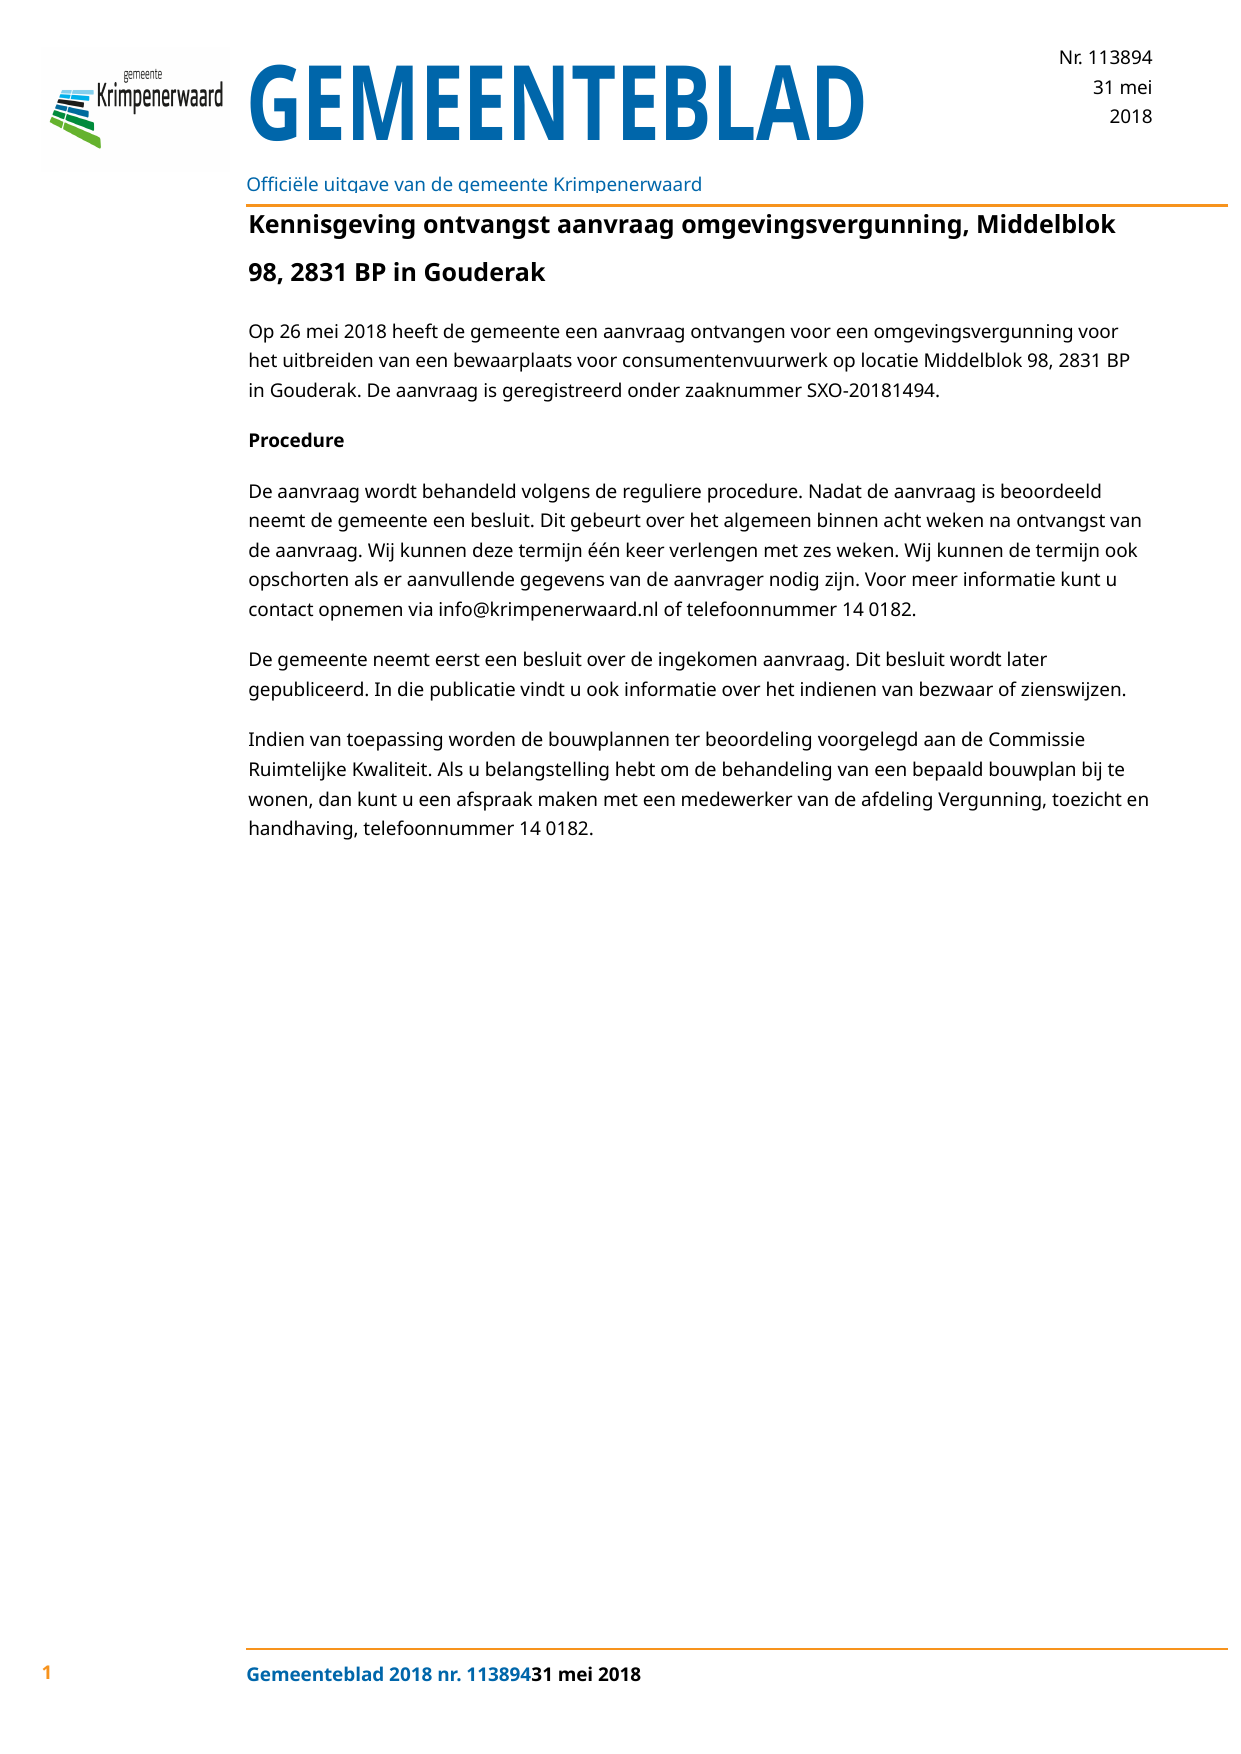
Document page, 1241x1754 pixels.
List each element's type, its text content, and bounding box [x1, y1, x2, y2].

picture [41, 47, 231, 172]
text De aanvraag wordt behandeld volgens de reguliere procedure. Nadat de aanvraag is beoordeeld neemt de gemeente een besluit. Dit gebeurt over het algemeen binnen acht weken na ontvangst van de aanvraag. Wij kunnen deze termijn één keer verlengen met zes weken. Wij kunnen de termijn ook opschorten als er aanvullende gegevens van de aanvrager nodig zijn. Voor meer informatie kunt u contact opnemen via info@krimpenerwaard.nl of telefoonnummer 14 0182. [248, 478, 1152, 622]
text De gemeente neemt eerst een besluit over de ingekomen aanvraag. Dit besluit wordt later gepubliceerd. In die publicatie vindt u ook informatie over het indienen van bezwaar of zienswijzen. [248, 647, 1152, 702]
text Procedure [248, 427, 1152, 453]
text Indien van toepassing worden de bouwplannen ter beoordeling voorgelegd aan de Commissie Ruimtelijke Kwaliteit. Als u belangstelling hebt om de behandeling van een bepaald bouwplan bij te wonen, dan kunt u een afspraak maken met een medewerker van de afdeling Vergunning, toezicht en handhaving, telefoonnummer 14 0182. [248, 727, 1152, 841]
text Op 26 mei 2018 heeft de gemeente een aanvraag ontvangen voor een omgevingsvergunning voor het uitbreiden van een bewaarplaats voor consumentenvuurwerk op locatie Middelblok 98, 2831 BP in Gouderak. De aanvraag is geregistreerd onder zaaknummer SXO-20181494. [248, 318, 1152, 403]
text Kennisgeving ontvangst aanvraag omgevingsvergunning, Middelblok 98, 2831 BP in Gouderak [248, 207, 1152, 288]
